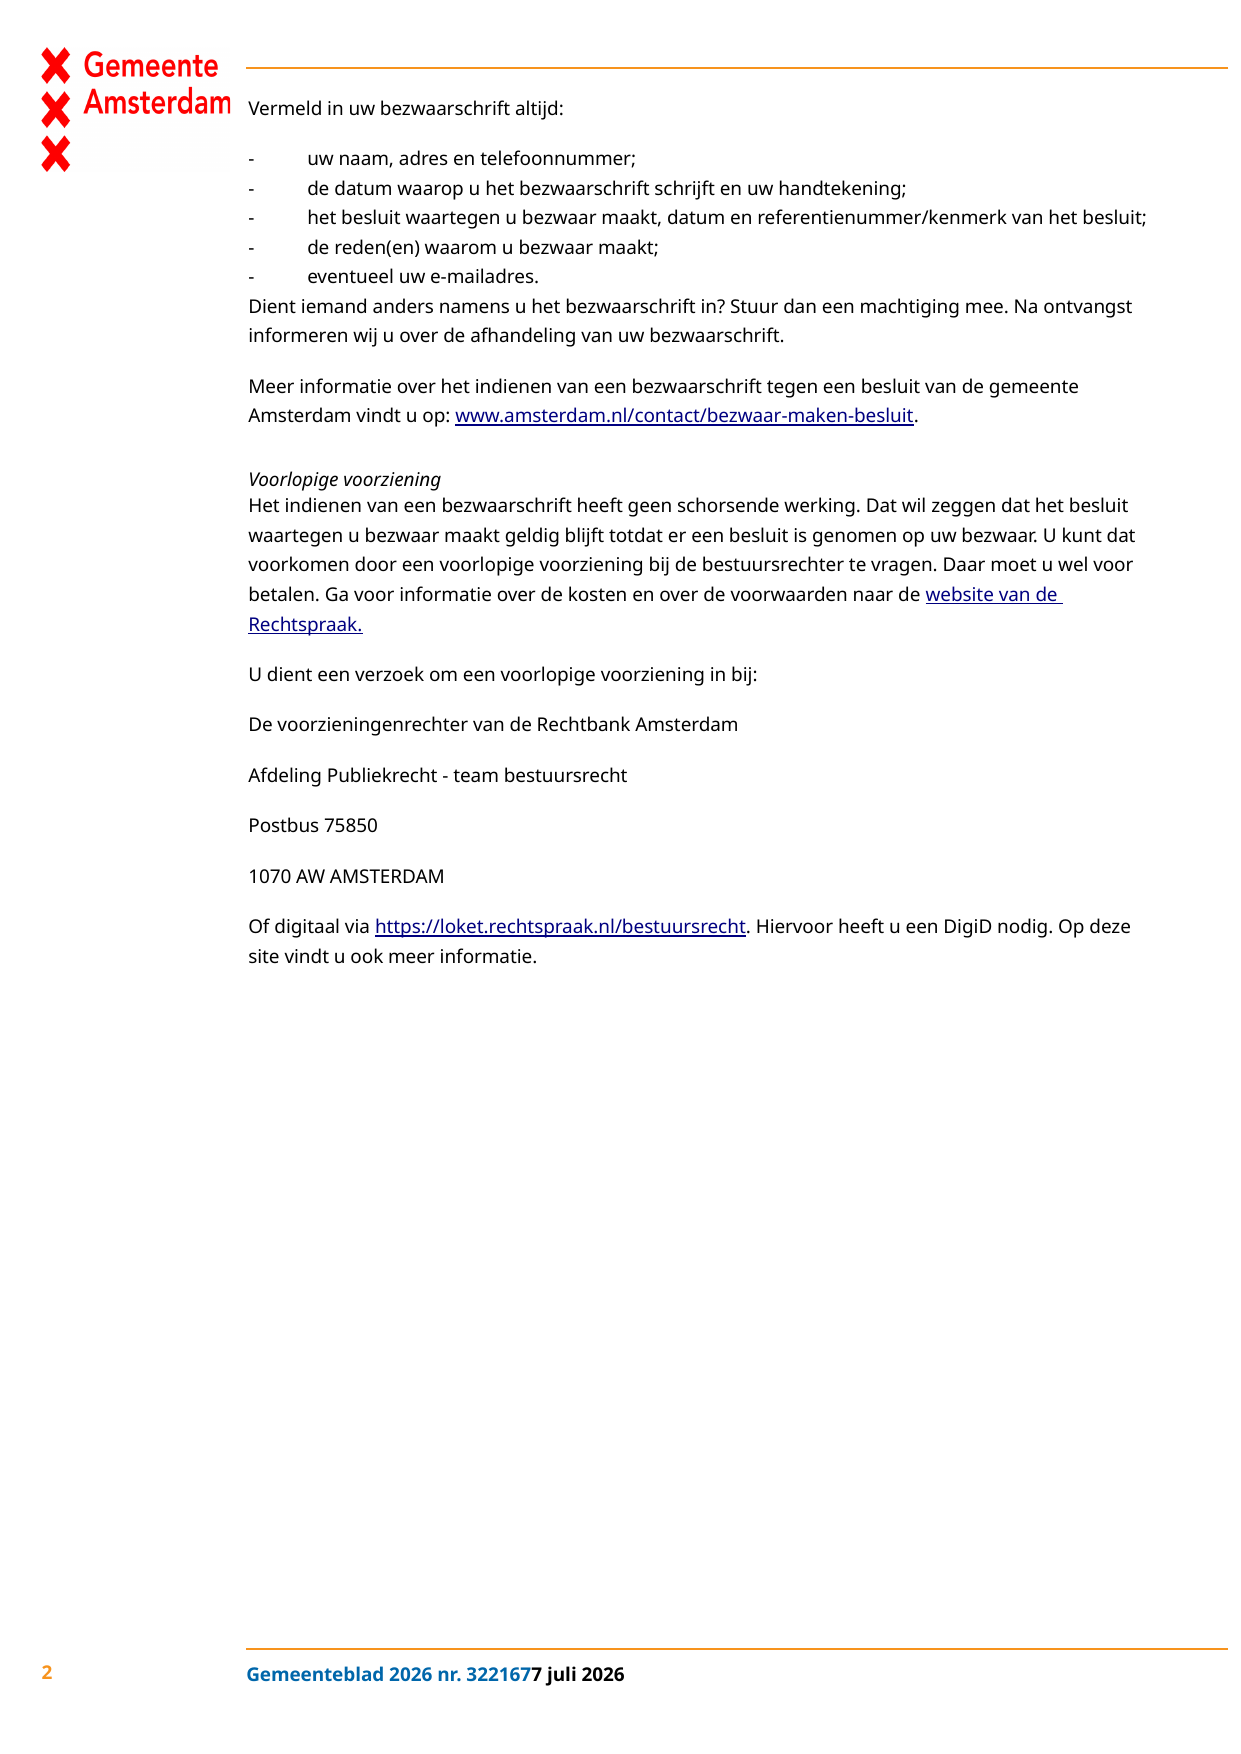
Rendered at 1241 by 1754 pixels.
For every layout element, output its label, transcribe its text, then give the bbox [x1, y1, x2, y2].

text Het indienen van een bezwaarschrift heeft geen schorsende werking. Dat wil zeggen dat het besluit waartegen u bezwaar maakt geldig blijft totdat er een besluit is genomen op uw bezwaar. U kunt dat voorkomen door een voorlopige voorziening bij de bestuursrechter te vragen. Daar moet u wel voor betalen. Ga voor informatie over de kosten en over de voorwaarden naar de website van de Rechtspraak. [248, 492, 1152, 636]
list de datum waarop u het bezwaarschrift schrijft en uw handtekening; [248, 175, 1152, 201]
text Of digitaal via https://loket.rechtspraak.nl/bestuursrecht. Hiervoor heeft u een DigiD nodig. Op deze site vindt u ook meer informatie. [248, 913, 1152, 968]
list het besluit waartegen u bezwaar maakt, datum en referentienummer/kenmerk van het besluit; [248, 204, 1152, 230]
text Afdeling Publiekrecht - team bestuursrecht [248, 762, 1152, 788]
picture [41, 47, 231, 172]
text Vermeld in uw bezwaarschrift altijd: [248, 95, 1152, 121]
text De voorzieningenrechter van de Rechtbank Amsterdam [248, 712, 1152, 737]
list eventueel uw e-mailadres. [248, 263, 1152, 289]
text Voorlopige voorziening [248, 467, 1152, 492]
text Dient iemand anders namens u het bezwaarschrift in? Stuur dan een machtiging mee. Na ontvangst informeren wij u over de afhandeling van uw bezwaarschrift. [248, 293, 1152, 348]
text Postbus 75850 [248, 812, 1152, 838]
list de reden(en) waarom u bezwaar maakt; [248, 234, 1152, 260]
text U dient een verzoek om een voorlopige voorziening in bij: [248, 661, 1152, 687]
text Meer informatie over het indienen van een bezwaarschrift tegen een besluit van de gemeente Amsterdam vindt u op: www.amsterdam.nl/contact/bezwaar-maken-besluit. [248, 373, 1152, 428]
list uw naam, adres en telefoonnummer; [248, 145, 1152, 171]
text 1070 AW AMSTERDAM [248, 863, 1152, 888]
